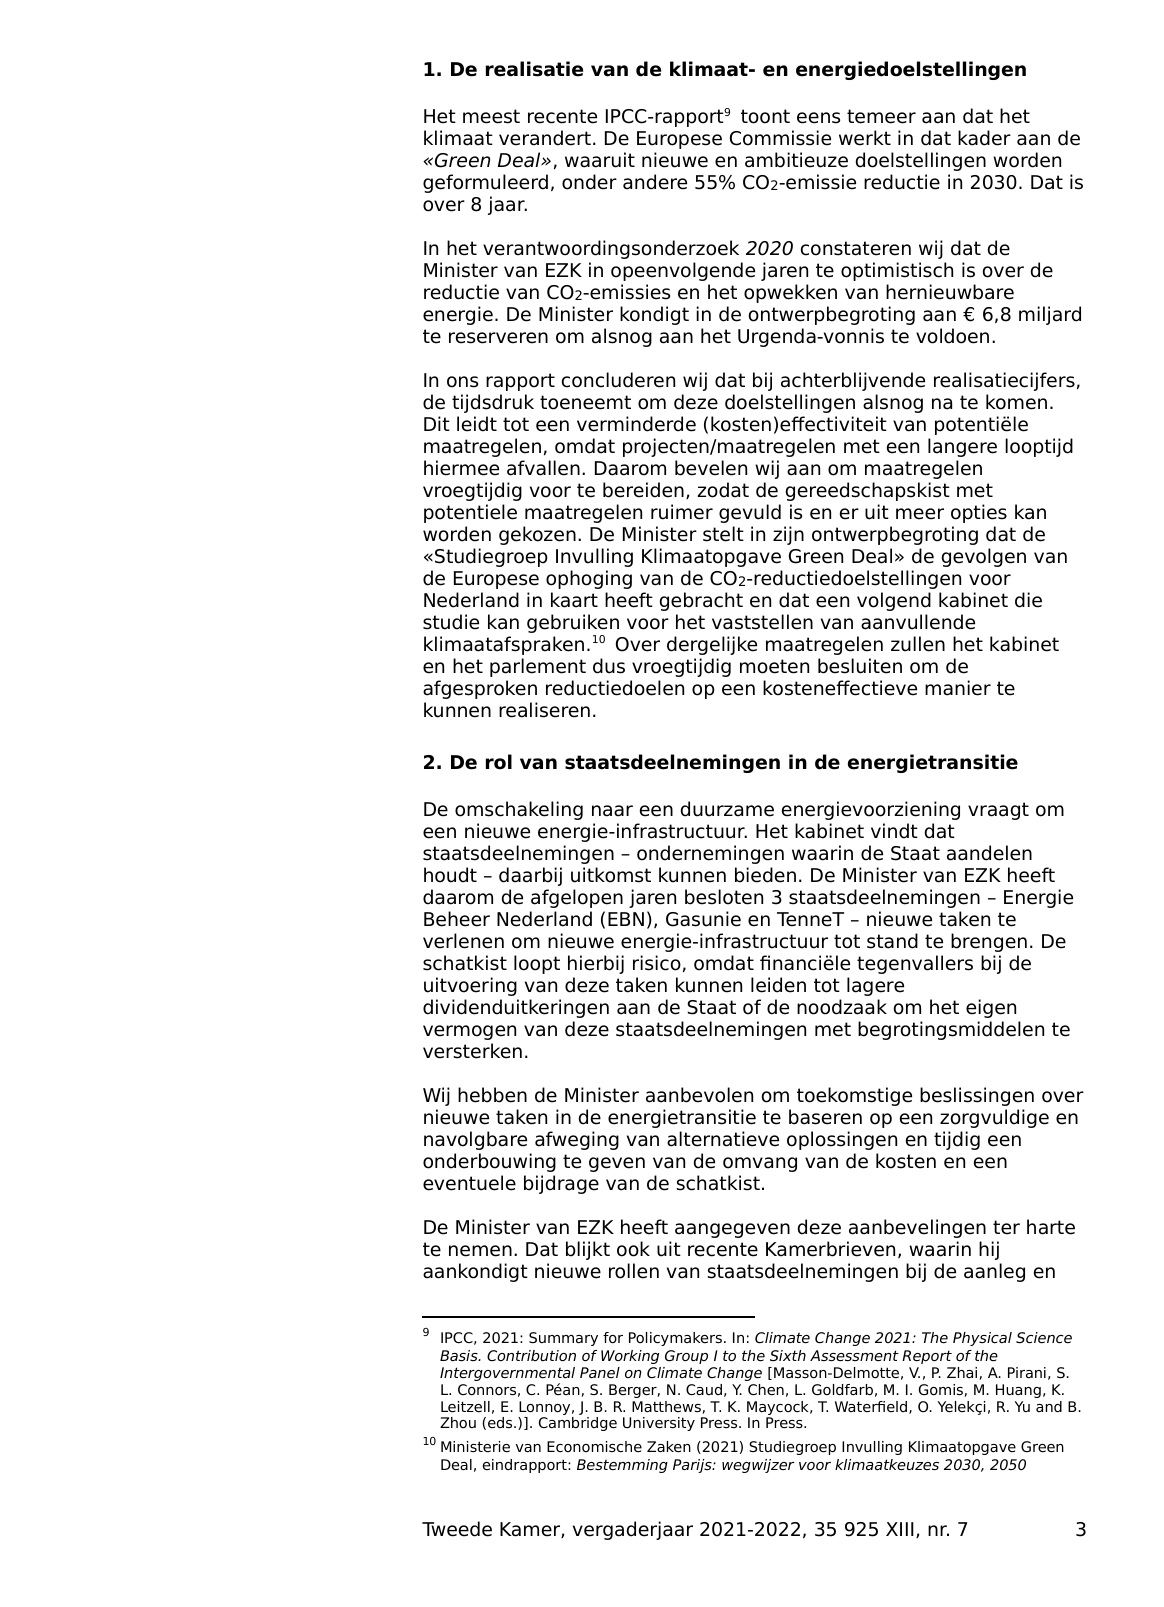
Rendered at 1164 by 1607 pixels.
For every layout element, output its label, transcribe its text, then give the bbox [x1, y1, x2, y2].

text In ons rapport concluderen wij dat bij achterblijvende realisatiecijfers, de tijdsdruk toeneemt om deze doelstellingen alsnog na te komen. Dit leidt tot een verminderde (kosten)effectiviteit van potentiële maatregelen, omdat projecten/maatregelen met een langere looptijd hiermee afvallen. Daarom bevelen wij aan om maatregelen vroegtijdig voor te bereiden, zodat de gereedschapskist met potentiele maatregelen ruimer gevuld is en er uit meer opties kan worden gekozen. De Minister stelt in zijn ontwerpbegroting dat de «Studiegroep Invulling Klimaatopgave Green Deal» de gevolgen van de Europese ophoging van de CO2-reductiedoelstellingen voor Nederland in kaart heeft gebracht en dat een volgend kabinet die studie kan gebruiken voor het vaststellen van aanvullende klimaatafspraken. Over dergelijke maatregelen zullen het kabinet en het parlement dus vroegtijdig moeten besluiten om de afgesproken reductiedoelen op een kosteneffectieve manier te kunnen realiseren. [422, 370, 1087, 722]
subtitle 2. De rol van staatsdeelnemingen in de energietransitie [422, 752, 1087, 774]
text Ministerie van Economische Zaken (2021) Studiegroep Invulling Klimaatopgave Green Deal, eindrapport: Bestemming Parijs: wegwijzer voor klimaatkeuzes 2030, 2050 [422, 1435, 1087, 1474]
text IPCC, 2021: Summary for Policymakers. In: Climate Change 2021: The Physical Science Basis. Contribution of Working Group I to the Sixth Assessment Report of the Intergovernmental Panel on Climate Change [Masson-Delmotte, V., P. Zhai, A. Pirani, S. L. Connors, C. Péan, S. Berger, N. Caud, Y. Chen, L. Goldfarb, M. I. Gomis, M. Huang, K. Leitzell, E. Lonnoy, J. B. R. Matthews, T. K. Maycock, T. Waterfield, O. Yelekçi, R. Yu and B. Zhou (eds.)]. Cambridge University Press. In Press. [422, 1326, 1087, 1432]
text De Minister van EZK heeft aangegeven deze aanbevelingen ter harte te nemen. Dat blijkt ook uit recente Kamerbrieven, waarin hij aankondigt nieuwe rollen van staatsdeelnemingen bij de aanleg en [422, 1217, 1087, 1283]
text Wij hebben de Minister aanbevolen om toekomstige beslissingen over nieuwe taken in de energietransitie te baseren op een zorgvuldige en navolgbare afweging van alternatieve oplossingen en tijdig een onderbouwing te geven van de omvang van de kosten en een eventuele bijdrage van de schatkist. [422, 1085, 1087, 1195]
text Het meest recente IPCC-rapport toont eens temeer aan dat het klimaat verandert. De Europese Commissie werkt in dat kader aan de «Green Deal», waaruit nieuwe en ambitieuze doelstellingen worden geformuleerd, onder andere 55% CO2-emissie reductie in 2030. Dat is over 8 jaar. [422, 106, 1087, 216]
text De omschakeling naar een duurzame energievoorziening vraagt om een nieuwe energie-infrastructuur. Het kabinet vindt dat staatsdeelnemingen – ondernemingen waarin de Staat aandelen houdt – daarbij uitkomst kunnen bieden. De Minister van EZK heeft daarom de afgelopen jaren besloten 3 staatsdeelnemingen – Energie Beheer Nederland (EBN), Gasunie en TenneT – nieuwe taken te verlenen om nieuwe energie-infrastructuur tot stand te brengen. De schatkist loopt hierbij risico, omdat financiële tegenvallers bij de uitvoering van deze taken kunnen leiden tot lagere dividenduitkeringen aan de Staat of de noodzaak om het eigen vermogen van deze staatsdeelnemingen met begrotingsmiddelen te versterken. [422, 799, 1087, 1063]
text In het verantwoordingsonderzoek 2020 constateren wij dat de Minister van EZK in opeenvolgende jaren te optimistisch is over de reductie van CO2-emissies en het opwekken van hernieuwbare energie. De Minister kondigt in de ontwerpbegroting aan € 6,8 miljard te reserveren om alsnog aan het Urgenda-vonnis te voldoen. [422, 238, 1087, 348]
subtitle 1. De realisatie van de klimaat- en energiedoelstellingen [422, 59, 1087, 81]
